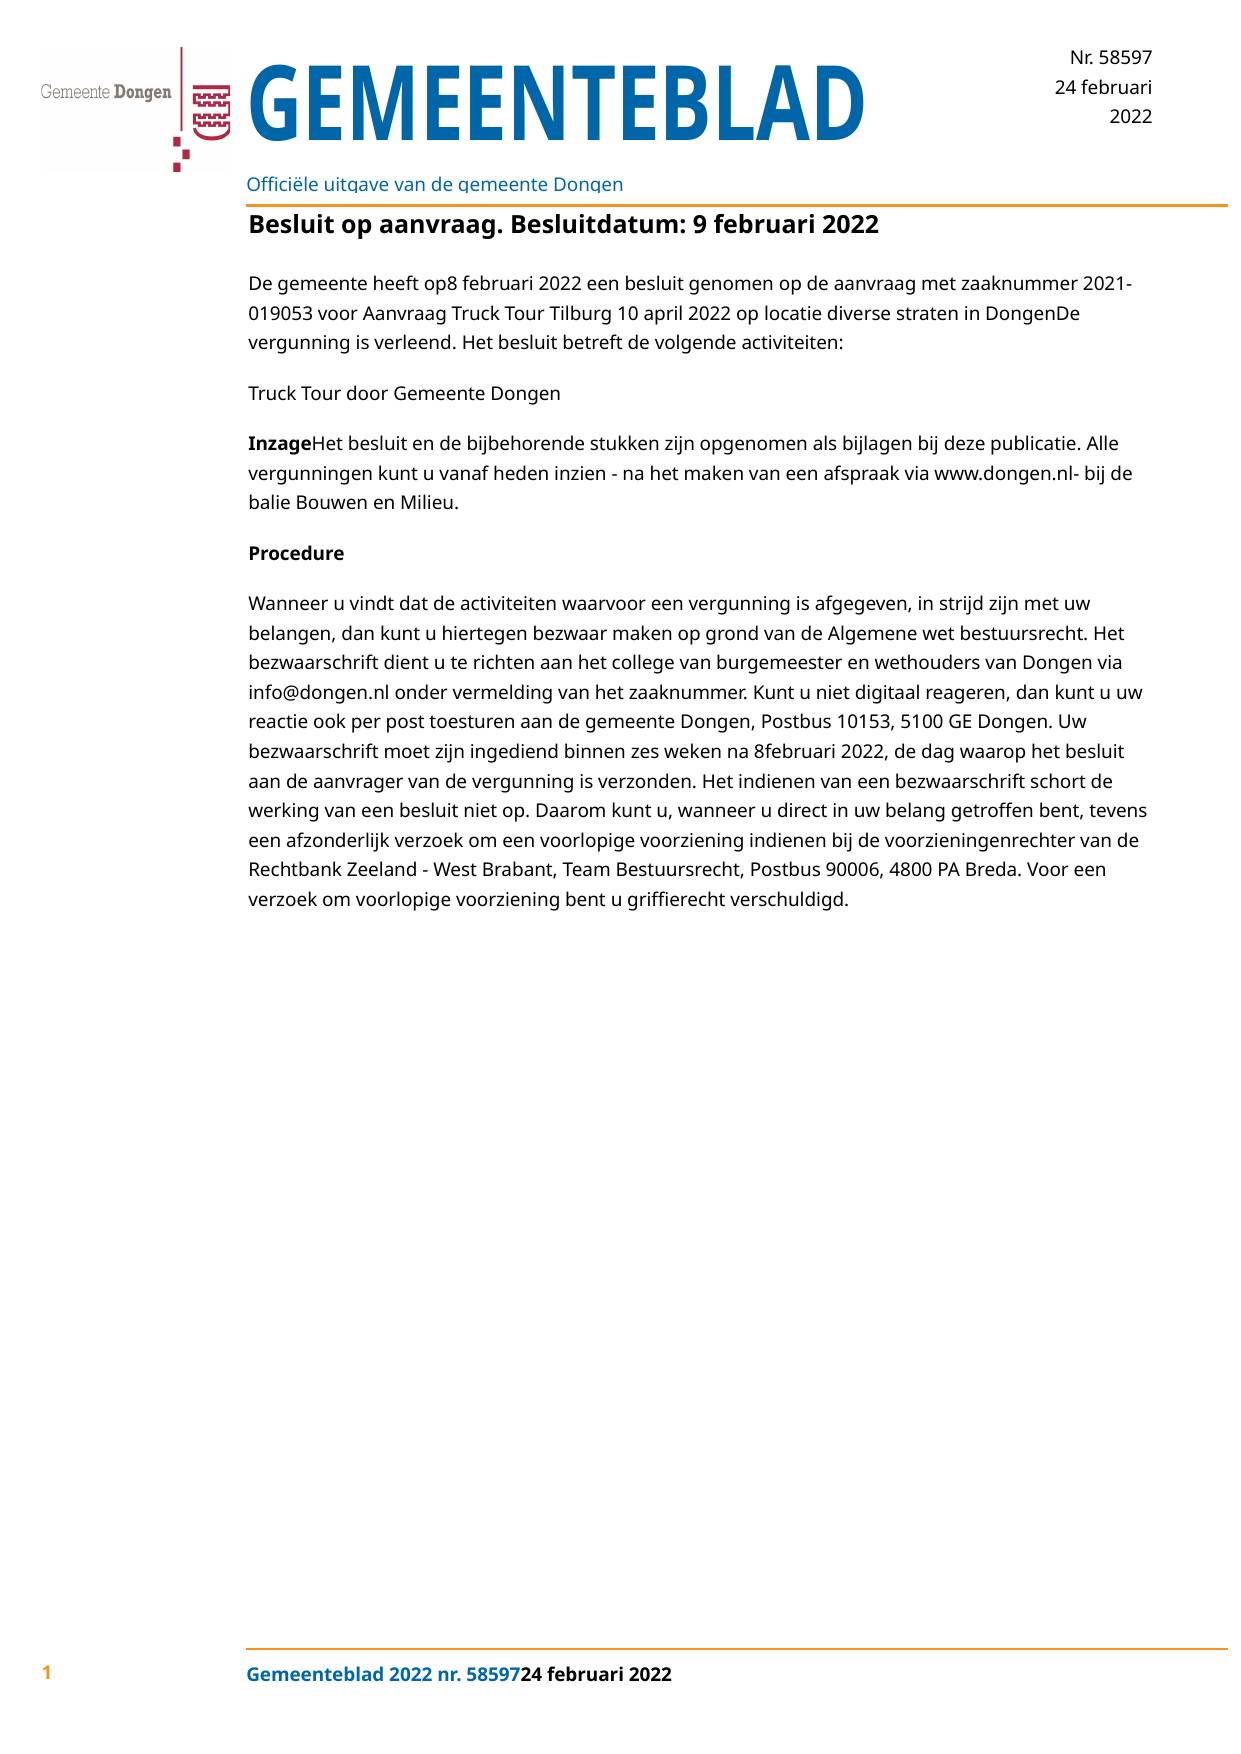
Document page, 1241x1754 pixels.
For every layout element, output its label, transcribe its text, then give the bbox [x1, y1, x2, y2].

picture [41, 47, 231, 172]
text De gemeente heeft op8 februari 2022 een besluit genomen op de aanvraag met zaaknummer 2021-019053 voor Aanvraag Truck Tour Tilburg 10 april 2022 op locatie diverse straten in DongenDe vergunning is verleend. Het besluit betreft de volgende activiteiten: [248, 270, 1152, 355]
text Truck Tour door Gemeente Dongen [248, 380, 1152, 406]
text Procedure [248, 540, 1152, 566]
text Wanneer u vindt dat de activiteiten waarvoor een vergunning is afgegeven, in strijd zijn met uw belangen, dan kunt u hiertegen bezwaar maken op grond van de Algemene wet bestuursrecht. Het bezwaarschrift dient u te richten aan het college van burgemeester en wethouders van Dongen via info@dongen.nl onder vermelding van het zaaknummer. Kunt u niet digitaal reageren, dan kunt u uw reactie ook per post toesturen aan de gemeente Dongen, Postbus 10153, 5100 GE Dongen. Uw bezwaarschrift moet zijn ingediend binnen zes weken na 8februari 2022, de dag waarop het besluit aan de aanvrager van de vergunning is verzonden. Het indienen van een bezwaarschrift schort de werking van een besluit niet op. Daarom kunt u, wanneer u direct in uw belang getroffen bent, tevens een afzonderlijk verzoek om een voorlopige voorziening indienen bij de voorzieningenrechter van de Rechtbank Zeeland - West Brabant, Team Bestuursrecht, Postbus 90006, 4800 PA Breda. Voor een verzoek om voorlopige voorziening bent u griffierecht verschuldigd. [248, 590, 1152, 912]
text Besluit op aanvraag. Besluitdatum: 9 februari 2022 [248, 207, 1152, 241]
text InzageHet besluit en de bijbehorende stukken zijn opgenomen als bijlagen bij deze publicatie. Alle vergunningen kunt u vanaf heden inzien - na het maken van een afspraak via www.dongen.nl- bij de balie Bouwen en Milieu. [248, 430, 1152, 515]
